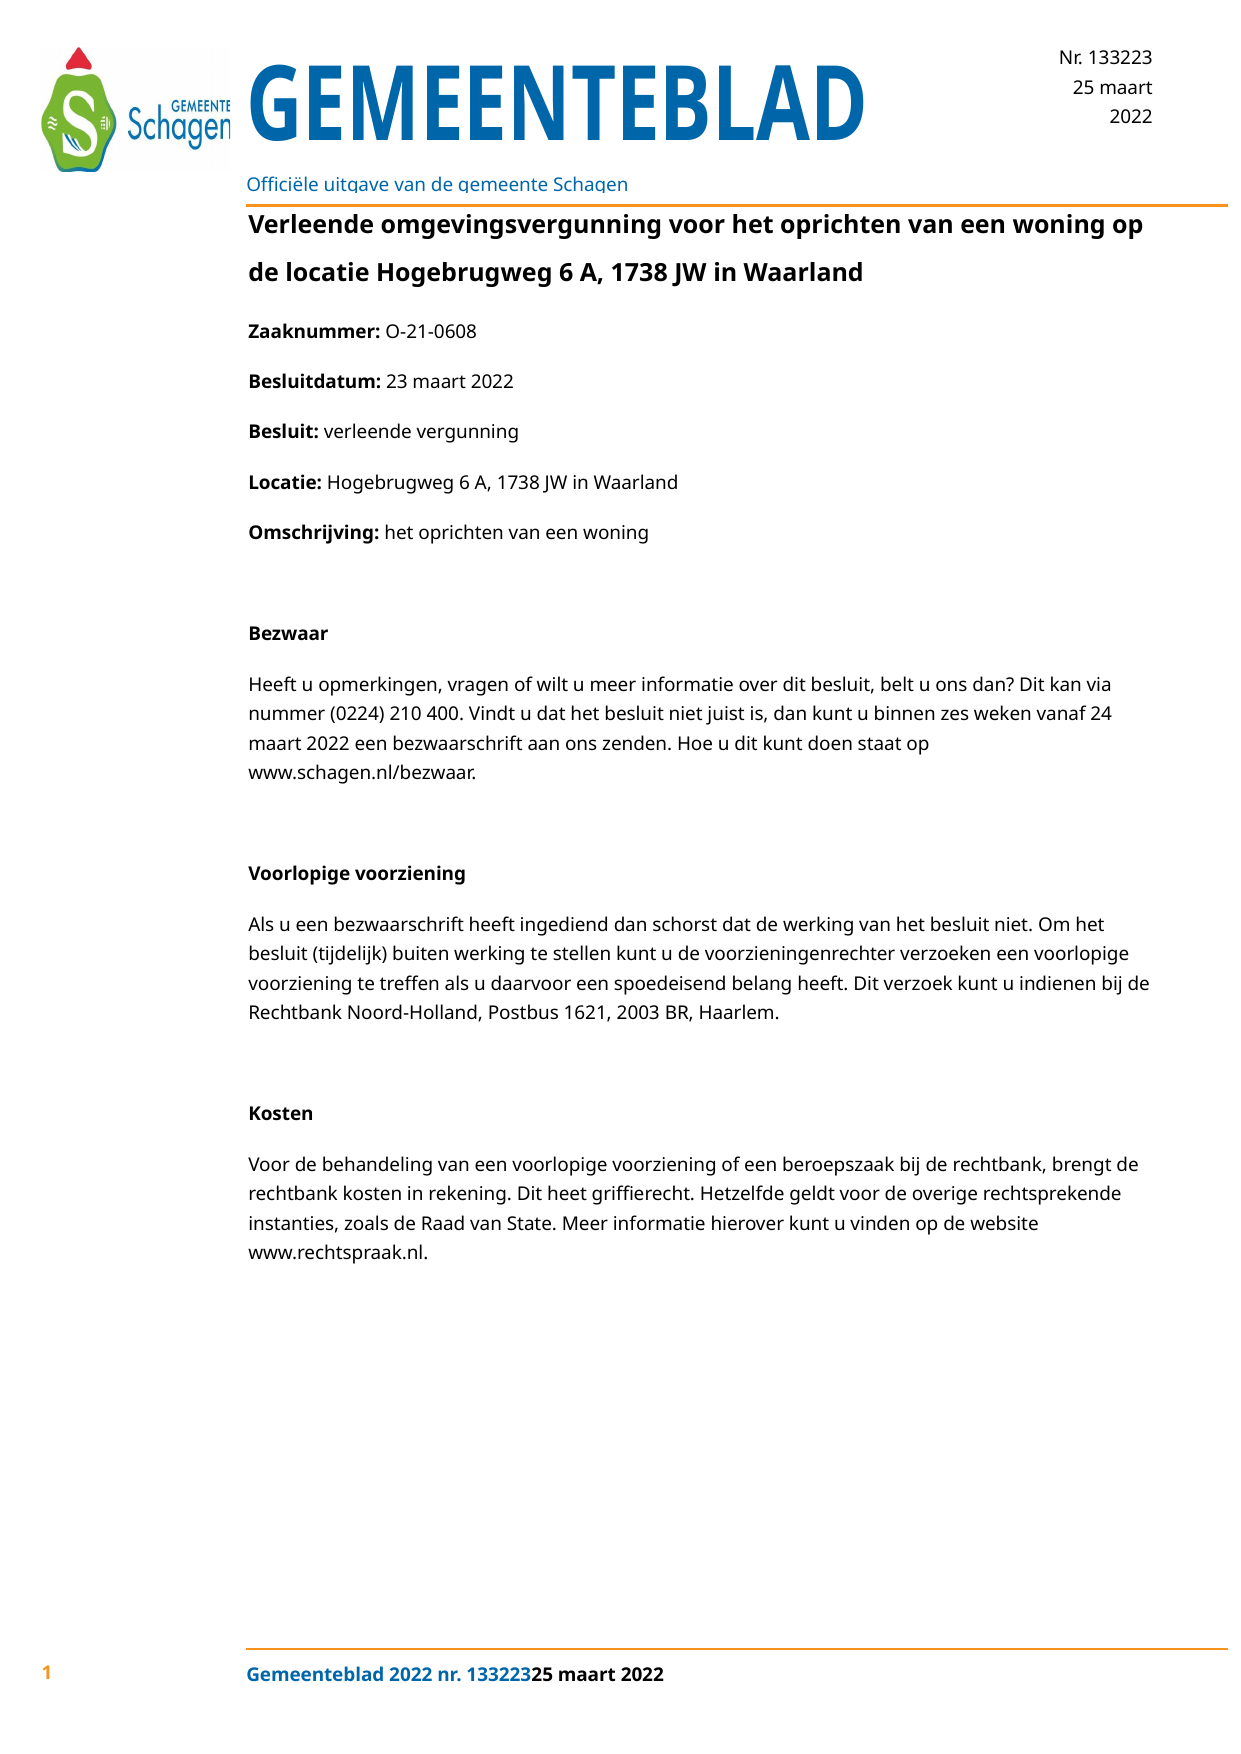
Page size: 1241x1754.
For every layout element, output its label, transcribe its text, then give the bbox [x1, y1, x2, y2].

text Verleende omgevingsvergunning voor het oprichten van een woning op de locatie Hogebrugweg 6 A, 1738 JW in Waarland [248, 207, 1152, 288]
text Bezwaar [248, 620, 1152, 646]
picture [41, 47, 231, 172]
text Besluit: verleende vergunning [248, 419, 1152, 444]
text Voor de behandeling van een voorlopige voorziening of een beroepszaak bij de rechtbank, brengt de rechtbank kosten in rekening. Dit heet griffierecht. Hetzelfde geldt voor de overige rechtsprekende instanties, zoals de Raad van State. Meer informatie hierover kunt u vinden op de website www.rechtspraak.nl. [248, 1151, 1152, 1265]
text Zaaknummer: O-21-0608 [248, 318, 1152, 344]
text Als u een bezwaarschrift heeft ingediend dan schorst dat de werking van het besluit niet. Om het besluit (tijdelijk) buiten werking te stellen kunt u de voorzieningenrechter verzoeken een voorlopige voorziening te treffen als u daarvoor een spoedeisend belang heeft. Dit verzoek kunt u indienen bij de Rechtbank Noord-Holland, Postbus 1621, 2003 BR, Haarlem. [248, 911, 1152, 1025]
text Heeft u opmerkingen, vragen of wilt u meer informatie over dit besluit, belt u ons dan? Dit kan via nummer (0224) 210 400. Vindt u dat het besluit niet juist is, dan kunt u binnen zes weken vanaf 24 maart 2022 een bezwaarschrift aan ons zenden. Hoe u dit kunt doen staat op www.schagen.nl/bezwaar. [248, 671, 1152, 785]
text Kosten [248, 1100, 1152, 1126]
text Besluitdatum: 23 maart 2022 [248, 368, 1152, 394]
text Voorlopige voorziening [248, 860, 1152, 886]
text Omschrijving: het oprichten van een woning [248, 519, 1152, 545]
text Locatie: Hogebrugweg 6 A, 1738 JW in Waarland [248, 469, 1152, 495]
